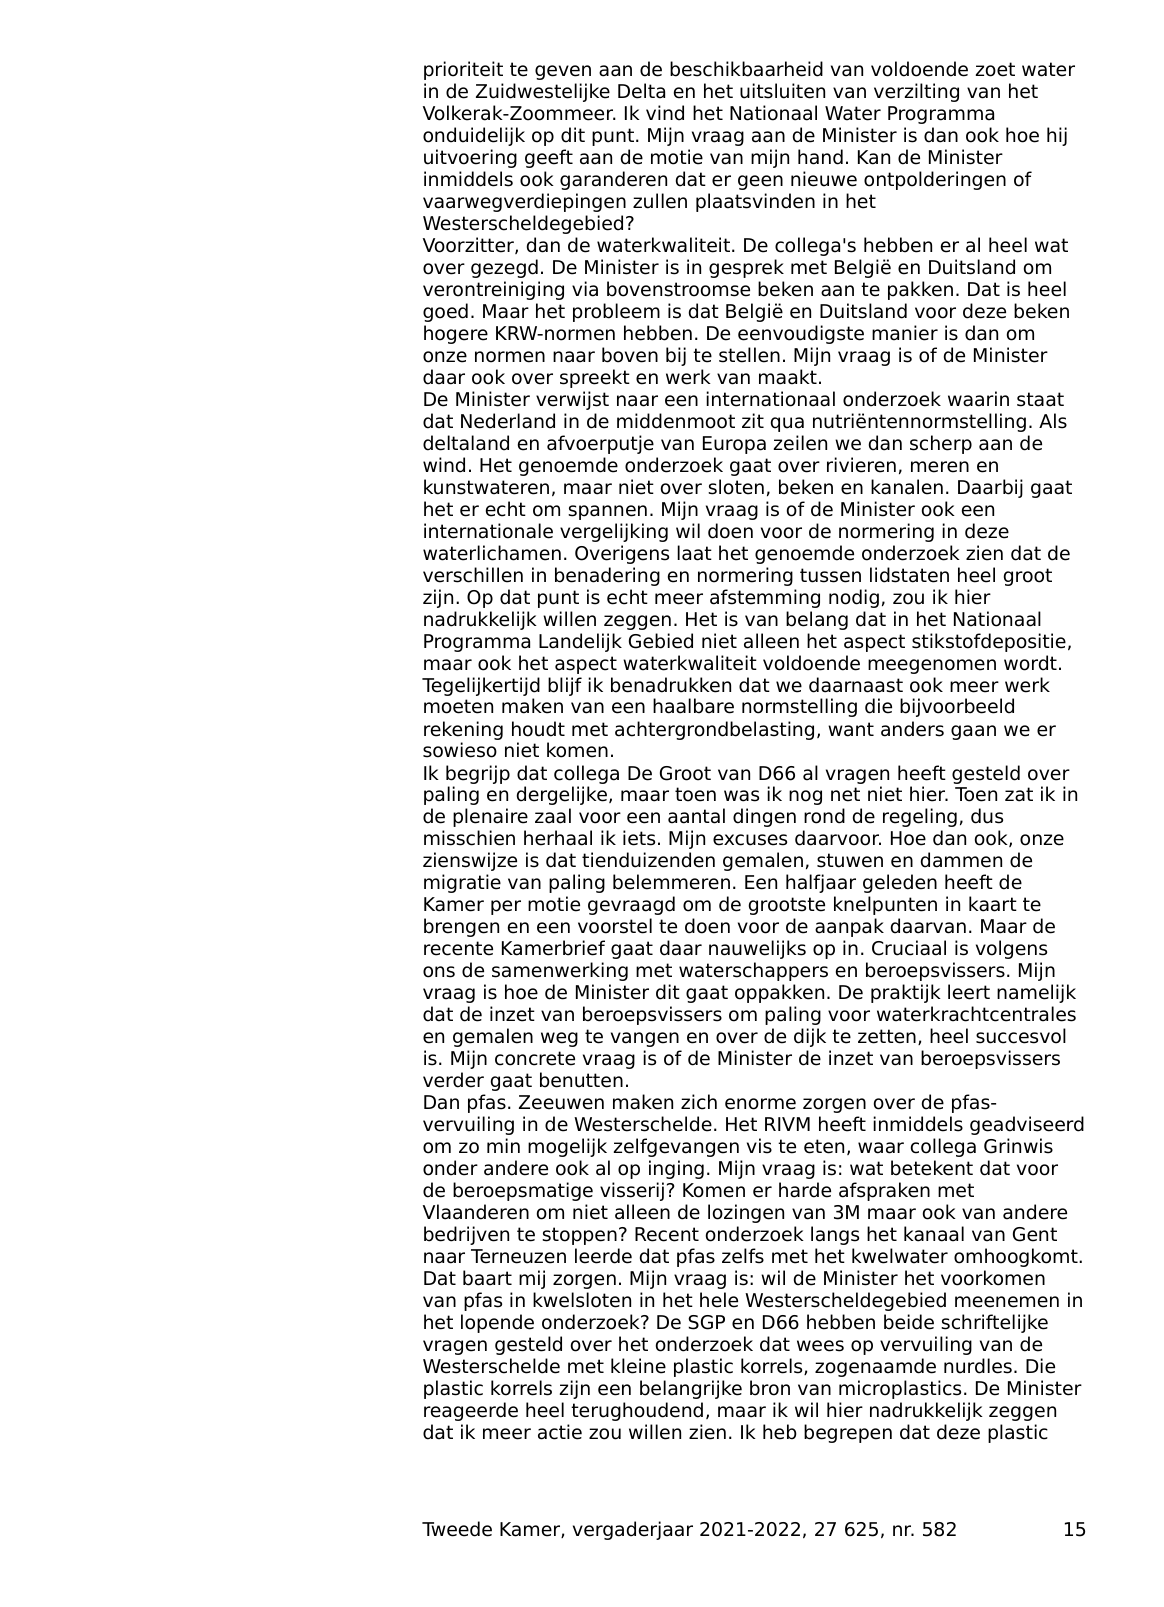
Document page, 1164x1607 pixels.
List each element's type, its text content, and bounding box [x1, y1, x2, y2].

text De Minister verwijst naar een internationaal onderzoek waarin staat dat Nederland in de middenmoot zit qua nutriëntennormstelling. Als deltaland en afvoerputje van Europa zeilen we dan scherp aan de wind. Het genoemde onderzoek gaat over rivieren, meren en kunstwateren, maar niet over sloten, beken en kanalen. Daarbij gaat het er echt om spannen. Mijn vraag is of de Minister ook een internationale vergelijking wil doen voor de normering in deze waterlichamen. Overigens laat het genoemde onderzoek zien dat de verschillen in benadering en normering tussen lidstaten heel groot zijn. Op dat punt is echt meer afstemming nodig, zou ik hier nadrukkelijk willen zeggen. Het is van belang dat in het Nationaal Programma Landelijk Gebied niet alleen het aspect stikstofdepositie, maar ook het aspect waterkwaliteit voldoende meegenomen wordt. Tegelijkertijd blijf ik benadrukken dat we daarnaast ook meer werk moeten maken van een haalbare normstelling die bijvoorbeeld rekening houdt met achtergrondbelasting, want anders gaan we er sowieso niet komen. [422, 389, 1087, 762]
text Voorzitter, dan de waterkwaliteit. De collega's hebben er al heel wat over gezegd. De Minister is in gesprek met België en Duitsland om verontreiniging via bovenstroomse beken aan te pakken. Dat is heel goed. Maar het probleem is dat België en Duitsland voor deze beken hogere KRW-normen hebben. De eenvoudigste manier is dan om onze normen naar boven bij te stellen. Mijn vraag is of de Minister daar ook over spreekt en werk van maakt. [422, 235, 1087, 389]
text Dan pfas. Zeeuwen maken zich enorme zorgen over de pfas-vervuiling in de Westerschelde. Het RIVM heeft inmiddels geadviseerd om zo min mogelijk zelfgevangen vis te eten, waar collega Grinwis onder andere ook al op inging. Mijn vraag is: wat betekent dat voor de beroepsmatige visserij? Komen er harde afspraken met Vlaanderen om niet alleen de lozingen van 3M maar ook van andere bedrijven te stoppen? Recent onderzoek langs het kanaal van Gent naar Terneuzen leerde dat pfas zelfs met het kwelwater omhoogkomt. Dat baart mij zorgen. Mijn vraag is: wil de Minister het voorkomen van pfas in kwelsloten in het hele Westerscheldegebied meenemen in het lopende onderzoek? De SGP en D66 hebben beide schriftelijke vragen gesteld over het onderzoek dat wees op vervuiling van de Westerschelde met kleine plastic korrels, zogenaamde nurdles. Die plastic korrels zijn een belangrijke bron van microplastics. De Minister reageerde heel terughoudend, maar ik wil hier nadrukkelijk zeggen dat ik meer actie zou willen zien. Ik heb begrepen dat deze plastic [422, 1092, 1087, 1444]
text prioriteit te geven aan de beschikbaarheid van voldoende zoet water in de Zuidwestelijke Delta en het uitsluiten van verzilting van het Volkerak-Zoommeer. Ik vind het Nationaal Water Programma onduidelijk op dit punt. Mijn vraag aan de Minister is dan ook hoe hij uitvoering geeft aan de motie van mijn hand. Kan de Minister inmiddels ook garanderen dat er geen nieuwe ontpolderingen of vaarwegverdiepingen zullen plaatsvinden in het Westerscheldegebied? [422, 59, 1087, 235]
text Ik begrijp dat collega De Groot van D66 al vragen heeft gesteld over paling en dergelijke, maar toen was ik nog net niet hier. Toen zat ik in de plenaire zaal voor een aantal dingen rond de regeling, dus misschien herhaal ik iets. Mijn excuses daarvoor. Hoe dan ook, onze zienswijze is dat tienduizenden gemalen, stuwen en dammen de migratie van paling belemmeren. Een halfjaar geleden heeft de Kamer per motie gevraagd om de grootste knelpunten in kaart te brengen en een voorstel te doen voor de aanpak daarvan. Maar de recente Kamerbrief gaat daar nauwelijks op in. Cruciaal is volgens ons de samenwerking met waterschappers en beroepsvissers. Mijn vraag is hoe de Minister dit gaat oppakken. De praktijk leert namelijk dat de inzet van beroepsvissers om paling voor waterkrachtcentrales en gemalen weg te vangen en over de dijk te zetten, heel succesvol is. Mijn concrete vraag is of de Minister de inzet van beroepsvissers verder gaat benutten. [422, 762, 1087, 1092]
